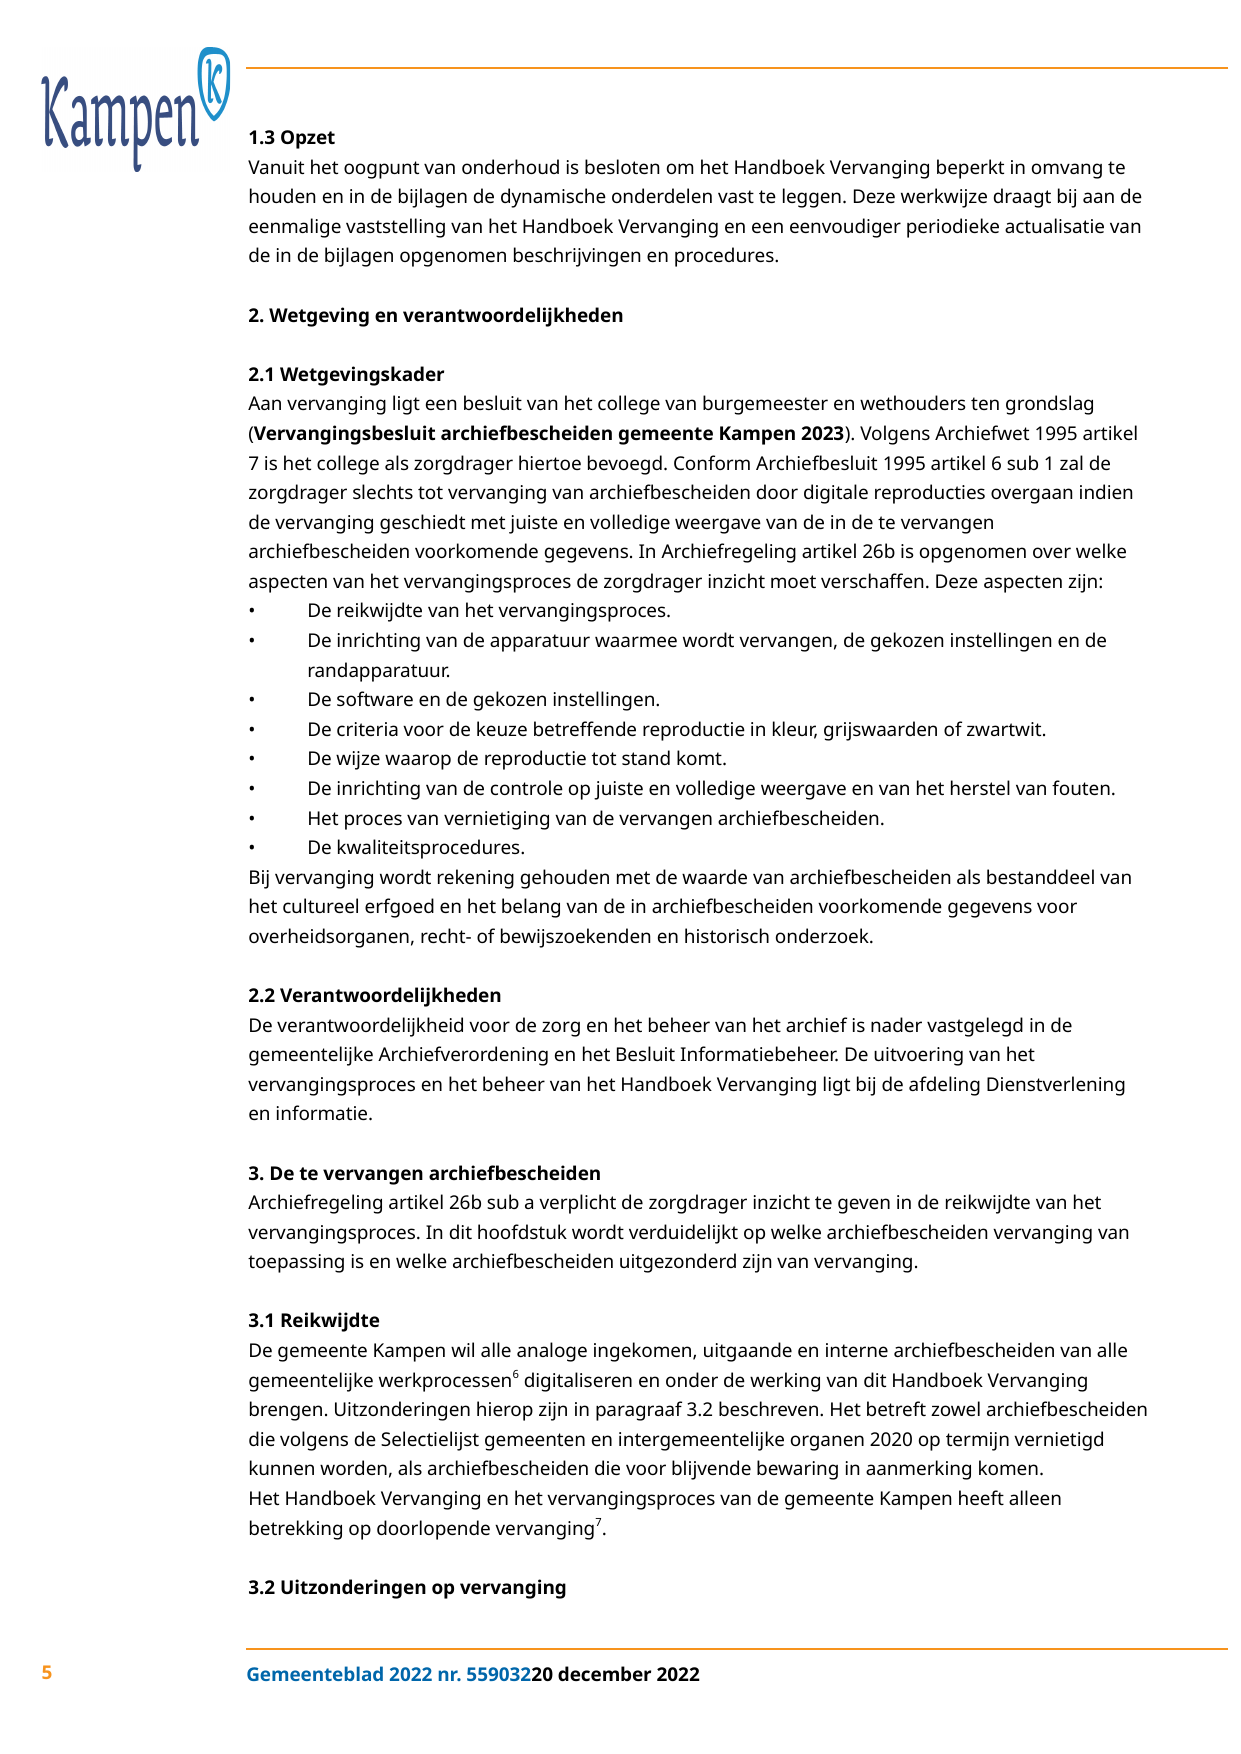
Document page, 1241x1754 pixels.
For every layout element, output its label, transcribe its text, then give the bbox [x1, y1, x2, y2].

text Aan vervanging ligt een besluit van het college van burgemeester en wethouders ten grondslag (Vervangingsbesluit archiefbescheiden gemeente Kampen 2023). Volgens Archiefwet 1995 artikel 7 is het college als zorgdrager hiertoe bevoegd. Conform Archiefbesluit 1995 artikel 6 sub 1 zal de zorgdrager slechts tot vervanging van archiefbescheiden door digitale reproducties overgaan indien de vervanging geschiedt met juiste en volledige weergave van de in de te vervangen archiefbescheiden voorkomende gegevens. In Archiefregeling artikel 26b is opgenomen over welke aspecten van het vervangingsproces de zorgdrager inzicht moet verschaffen. Deze aspecten zijn: [248, 391, 1152, 594]
text De gemeente Kampen wil alle analoge ingekomen, uitgaande en interne archiefbescheiden van alle gemeentelijke werkprocessen6 digitaliseren en onder de werking van dit Handboek Vervanging brengen. Uitzonderingen hierop zijn in paragraaf 3.2 beschreven. Het betreft zowel archiefbescheiden die volgens de Selectielijst gemeenten en intergemeentelijke organen 2020 op termijn vernietigd kunnen worden, als archiefbescheiden die voor blijvende bewaring in aanmerking komen. [248, 1337, 1152, 1481]
text 2. Wetgeving en verantwoordelijkheden [248, 302, 1152, 328]
text 2.2 Verantwoordelijkheden [248, 982, 1152, 1008]
list Het proces van vernietiging van de vervangen archiefbescheiden. [248, 805, 1152, 831]
list De criteria voor de keuze betreffende reproductie in kleur, grijswaarden of zwartwit. [248, 716, 1152, 742]
list De wijze waarop de reproductie tot stand komt. [248, 746, 1152, 771]
text Bij vervanging wordt rekening gehouden met de waarde van archiefbescheiden als bestanddeel van het cultureel erfgoed en het belang van de in archiefbescheiden voorkomende gegevens voor overheidsorganen, recht- of bewijszoekenden en historisch onderzoek. [248, 864, 1152, 949]
text 3.2 Uitzonderingen op vervanging [248, 1574, 1152, 1600]
list De inrichting van de controle op juiste en volledige weergave en van het herstel van fouten. [248, 775, 1152, 801]
text Archiefregeling artikel 26b sub a verplicht de zorgdrager inzicht te geven in de reikwijdte van het vervangingsproces. In dit hoofdstuk wordt verduidelijkt op welke archiefbescheiden vervanging van toepassing is en welke archiefbescheiden uitgezonderd zijn van vervanging. [248, 1189, 1152, 1274]
text 1.3 Opzet [248, 124, 1152, 150]
text Het Handboek Vervanging en het vervangingsproces van de gemeente Kampen heeft alleen betrekking op doorlopende vervanging7. [248, 1485, 1152, 1541]
list De reikwijdte van het vervangingsproces. [248, 598, 1152, 623]
text 2.1 Wetgevingskader [248, 361, 1152, 387]
list De inrichting van de apparatuur waarmee wordt vervangen, de gekozen instellingen en de randapparatuur. [248, 627, 1152, 683]
text 3. De te vervangen archiefbescheiden [248, 1160, 1152, 1186]
picture [41, 47, 231, 172]
list De kwaliteitsprocedures. [248, 834, 1152, 860]
text 3.1 Reikwijdte [248, 1308, 1152, 1333]
text Vanuit het oogpunt van onderhoud is besloten om het Handboek Vervanging beperkt in omvang te houden en in de bijlagen de dynamische onderdelen vast te leggen. Deze werkwijze draagt bij aan de eenmalige vaststelling van het Handboek Vervanging en een eenvoudiger periodieke actualisatie van de in de bijlagen opgenomen beschrijvingen en procedures. [248, 154, 1152, 268]
list De software en de gekozen instellingen. [248, 686, 1152, 712]
text De verantwoordelijkheid voor de zorg en het beheer van het archief is nader vastgelegd in de gemeentelijke Archiefverordening en het Besluit Informatiebeheer. De uitvoering van het vervangingsproces en het beheer van het Handboek Vervanging ligt bij de afdeling Dienstverlening en informatie. [248, 1012, 1152, 1126]
